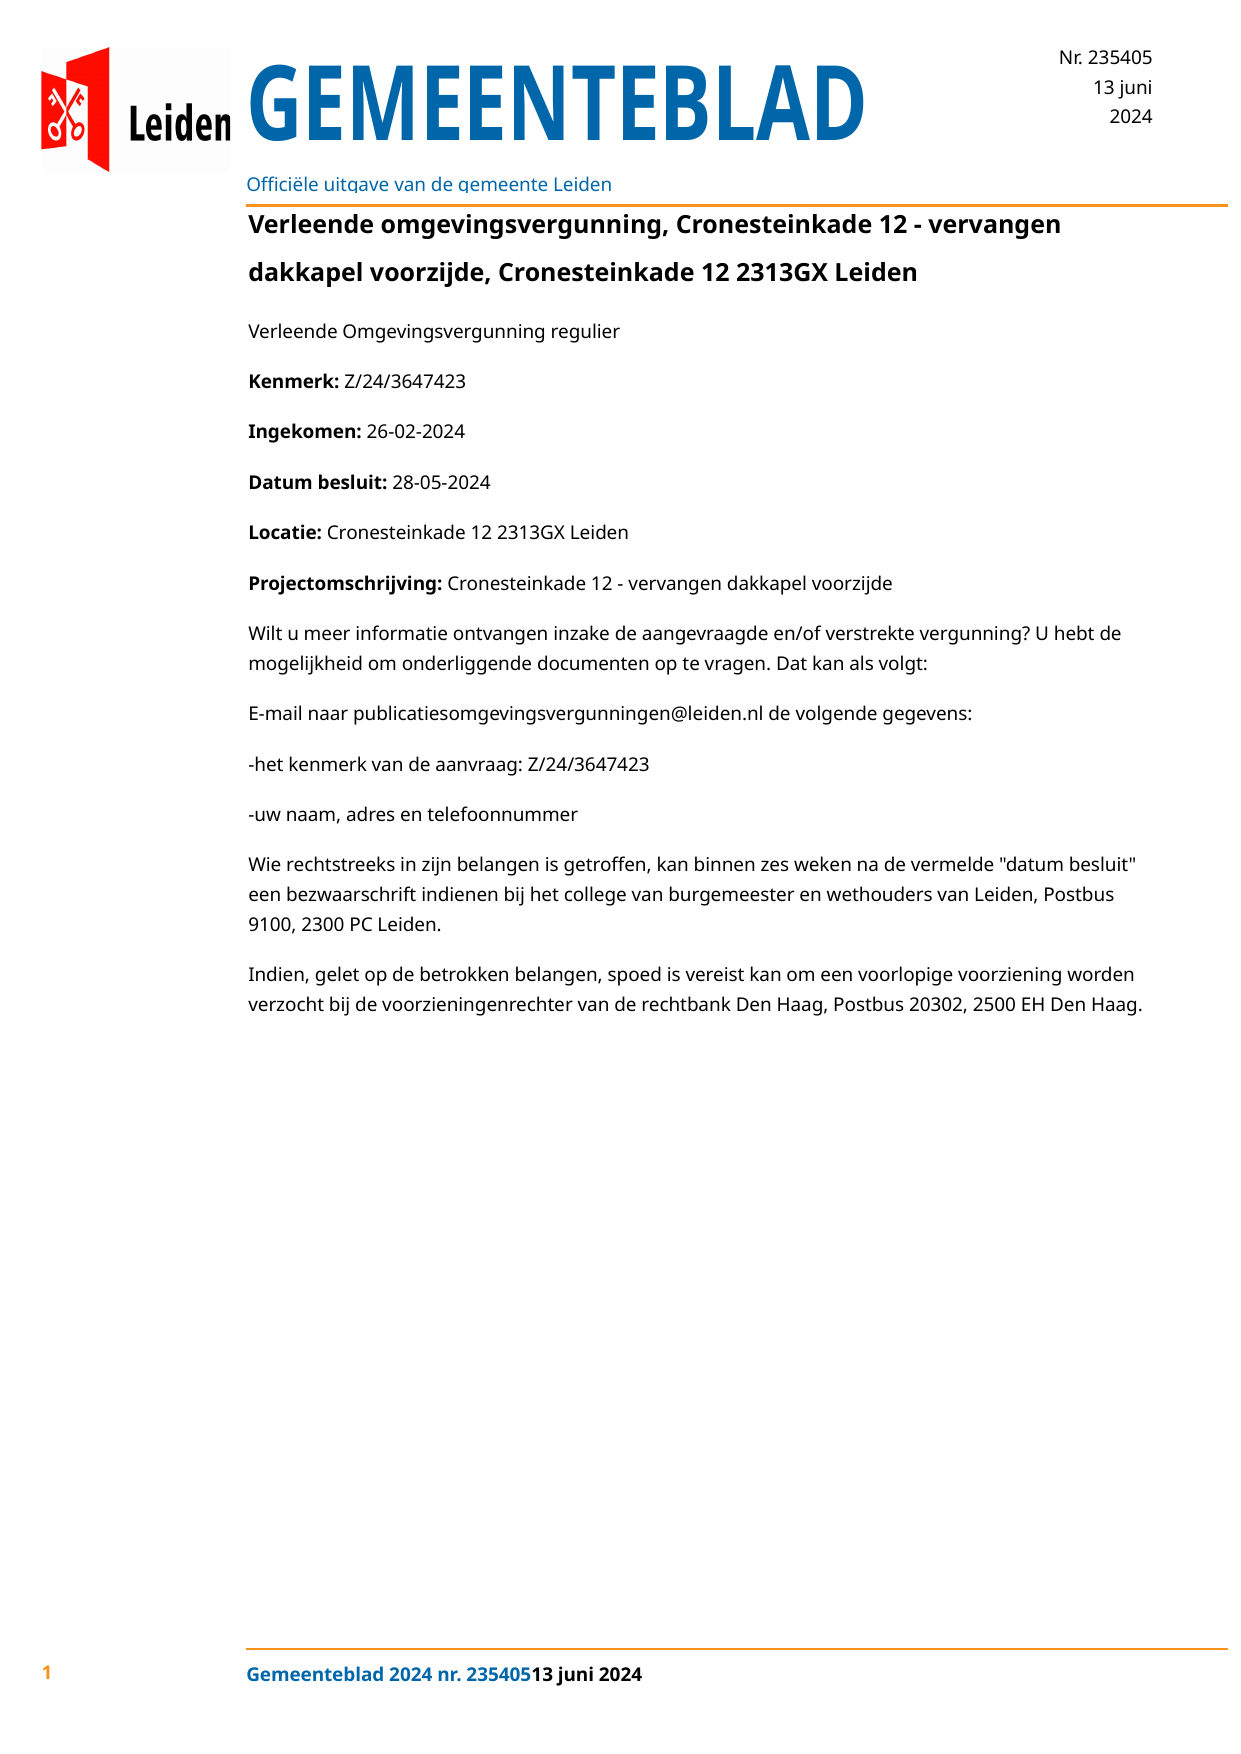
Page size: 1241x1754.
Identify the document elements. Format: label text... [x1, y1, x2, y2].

text Ingekomen: 26-02-2024 [248, 419, 1152, 444]
text Datum besluit: 28-05-2024 [248, 469, 1152, 495]
text Verleende Omgevingsvergunning regulier [248, 318, 1152, 344]
text Projectomschrijving: Cronesteinkade 12 - vervangen dakkapel voorzijde [248, 570, 1152, 596]
text E-mail naar publicatiesomgevingsvergunningen@leiden.nl de volgende gegevens: [248, 700, 1152, 726]
text Wie rechtstreeks in zijn belangen is getroffen, kan binnen zes weken na de vermelde "datum besluit" een bezwaarschrift indienen bij het college van burgemeester en wethouders van Leiden, Postbus 9100, 2300 PC Leiden. [248, 852, 1152, 937]
text Wilt u meer informatie ontvangen inzake de aangevraagde en/of verstrekte vergunning? U hebt de mogelijkheid om onderliggende documenten op te vragen. Dat kan als volgt: [248, 620, 1152, 676]
picture [41, 47, 231, 172]
text -uw naam, adres en telefoonnummer [248, 801, 1152, 827]
text Verleende omgevingsvergunning, Cronesteinkade 12 - vervangen dakkapel voorzijde, Cronesteinkade 12 2313GX Leiden [248, 207, 1152, 288]
text Kenmerk: Z/24/3647423 [248, 368, 1152, 394]
text Indien, gelet op de betrokken belangen, spoed is vereist kan om een voorlopige voorziening worden verzocht bij de voorzieningenrechter van de rechtbank Den Haag, Postbus 20302, 2500 EH Den Haag. [248, 961, 1152, 1017]
text Locatie: Cronesteinkade 12 2313GX Leiden [248, 519, 1152, 545]
text -het kenmerk van de aanvraag: Z/24/3647423 [248, 751, 1152, 777]
